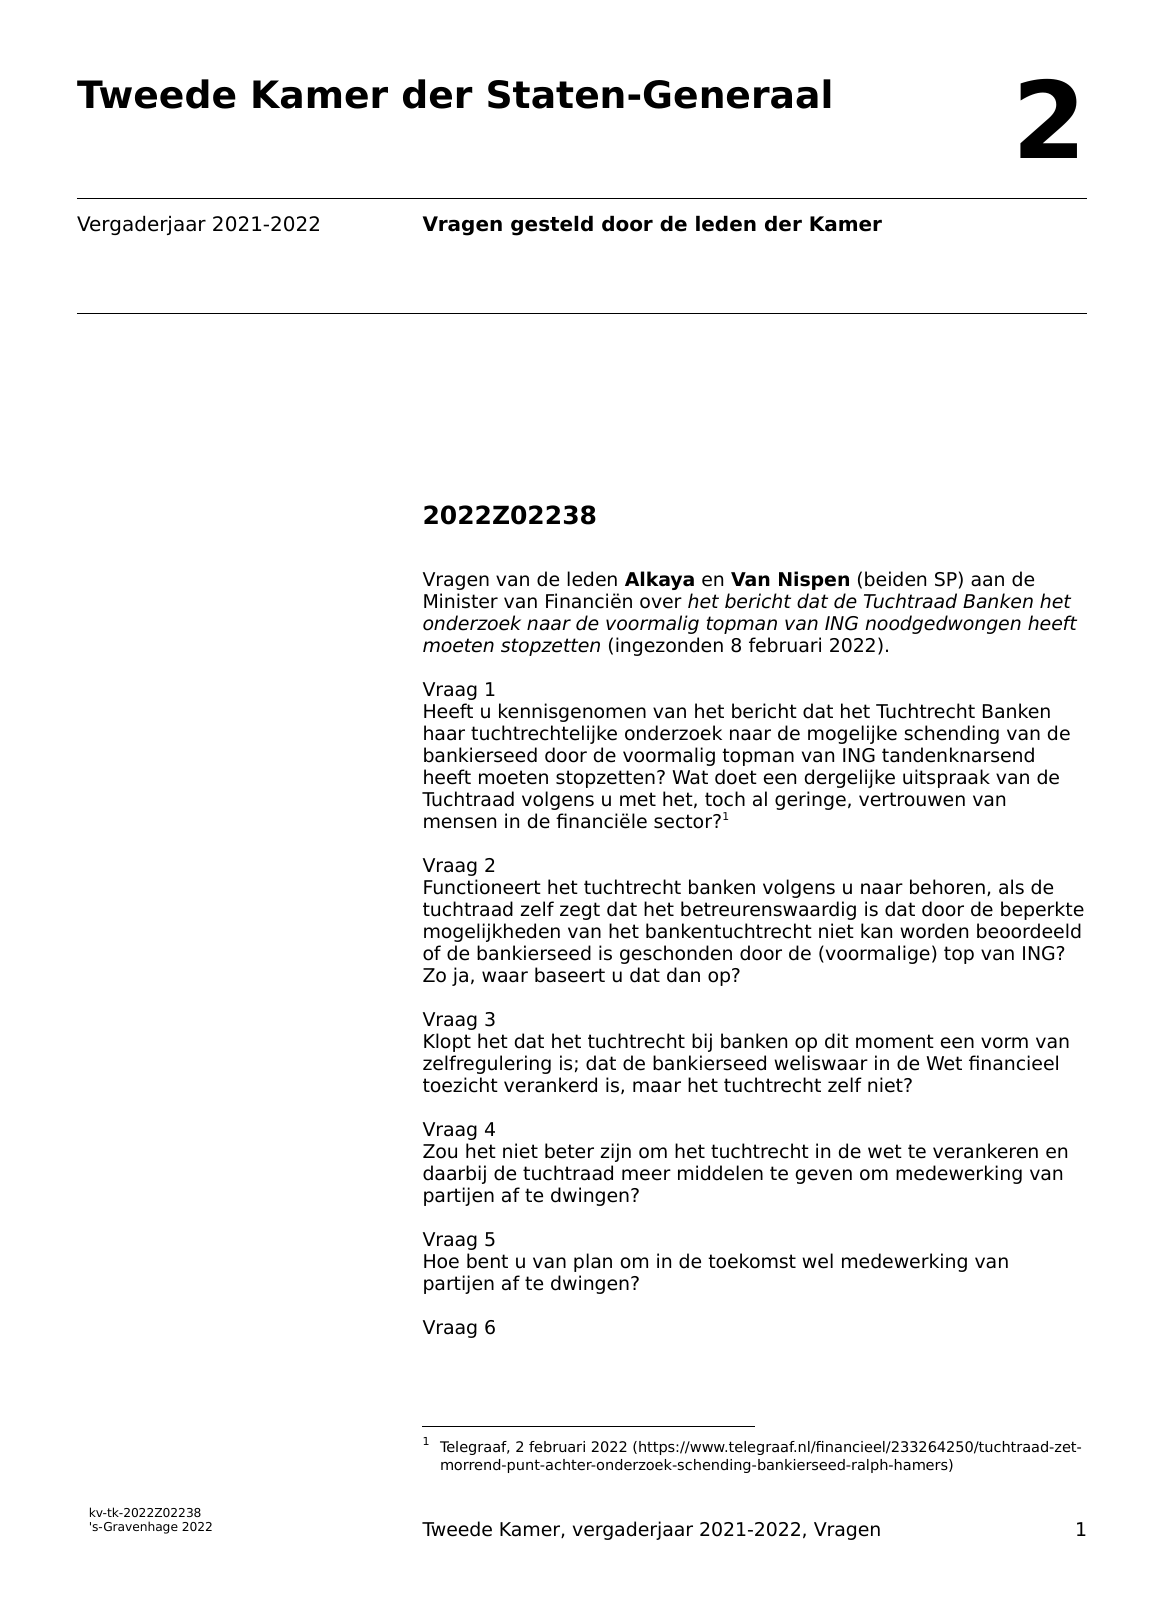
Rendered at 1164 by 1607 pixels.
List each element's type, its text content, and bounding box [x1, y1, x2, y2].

text Vraag 1 [422, 679, 1087, 701]
text 's-Gravenhage 2022 [88, 1520, 323, 1534]
text Telegraaf, 2 februari 2022 (https://www.telegraaf.nl/financieel/233264250/tuchtraad-zet-morrend-punt-achter-onderzoek-schending-bankierseed-ralph-hamers) [422, 1435, 1087, 1474]
text Klopt het dat het tuchtrecht bij banken op dit moment een vorm van zelfregulering is; dat de bankierseed weliswaar in de Wet financieel toezicht verankerd is, maar het tuchtrecht zelf niet? [422, 1031, 1087, 1097]
table_header 2 [886, 59, 1087, 198]
text Vraag 6 [422, 1317, 1087, 1339]
text Vraag 2 [422, 855, 1087, 877]
text Heeft u kennisgenomen van het bericht dat het Tuchtrecht Banken haar tuchtrechtelijke onderzoek naar de mogelijke schending van de bankierseed door de voormalig topman van ING tandenknarsend heeft moeten stopzetten? Wat doet een dergelijke uitspraak van de Tuchtraad volgens u met het, toch al geringe, vertrouwen van mensen in de financiële sector? [422, 701, 1087, 833]
table_cell Vergaderjaar 2021-2022 [77, 199, 422, 313]
text Vraag 5 [422, 1229, 1087, 1251]
text Vraag 3 [422, 1009, 1087, 1031]
text Vragen van de leden Alkaya en Van Nispen (beiden SP) aan de Minister van Financiën over het bericht dat de Tuchtraad Banken het onderzoek naar de voormalig topman van ING noodgedwongen heeft moeten stopzetten (ingezonden 8 februari 2022). [422, 569, 1087, 657]
text Hoe bent u van plan om in de toekomst wel medewerking van partijen af te dwingen? [422, 1251, 1087, 1295]
table_header Tweede Kamer der Staten-Generaal [77, 59, 886, 198]
text Vraag 4 [422, 1119, 1087, 1141]
text 2022Z02238 [422, 501, 1087, 531]
text Zou het niet beter zijn om het tuchtrecht in de wet te verankeren en daarbij de tuchtraad meer middelen te geven om medewerking van partijen af te dwingen? [422, 1141, 1087, 1207]
text kv-tk-2022Z02238 [88, 1506, 323, 1520]
text Functioneert het tuchtrecht banken volgens u naar behoren, als de tuchtraad zelf zegt dat het betreurenswaardig is dat door de beperkte mogelijkheden van het bankentuchtrecht niet kan worden beoordeeld of de bankierseed is geschonden door de (voormalige) top van ING? Zo ja, waar baseert u dat dan op? [422, 877, 1087, 987]
table_cell Vragen gesteld door de leden der Kamer [422, 199, 1087, 313]
